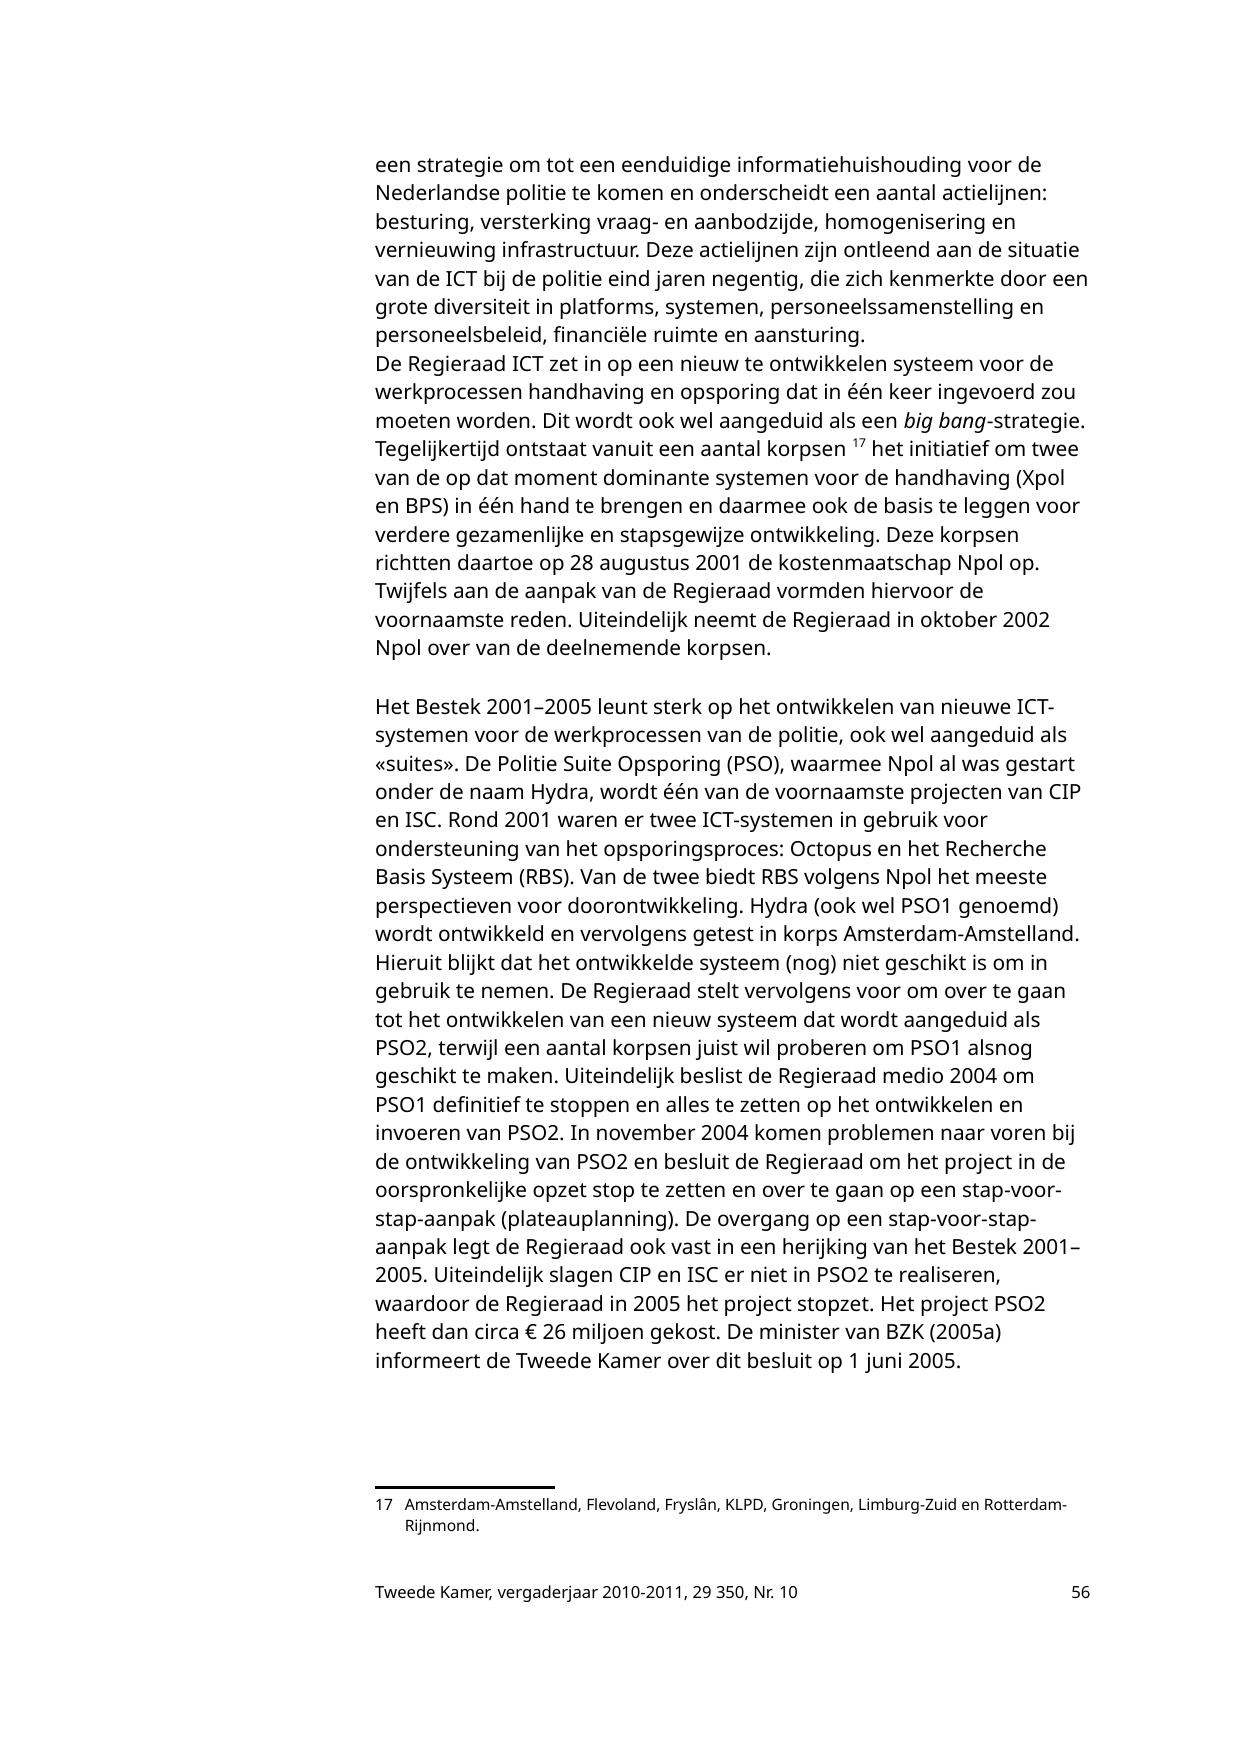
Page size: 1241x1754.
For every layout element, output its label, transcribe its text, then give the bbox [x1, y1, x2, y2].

text Amsterdam-Amstelland, Flevoland, Fryslân, KLPD, Groningen, Limburg-Zuid en Rotterdam-Rijnmond. [375, 1479, 1090, 1536]
text Het Bestek 2001–2005 leunt sterk op het ontwikkelen van nieuwe ICT-systemen voor de werkprocessen van de politie, ook wel aangeduid als «suites». De Politie Suite Opsporing (PSO), waarmee Npol al was gestart onder de naam Hydra, wordt één van de voornaamste projecten van CIP en ISC. Rond 2001 waren er twee ICT-systemen in gebruik voor ondersteuning van het opsporingsproces: Octopus en het Recherche Basis Systeem (RBS). Van de twee biedt RBS volgens Npol het meeste perspectieven voor doorontwikkeling. Hydra (ook wel PSO1 genoemd) wordt ontwikkeld en vervolgens getest in korps Amsterdam-Amstelland. Hieruit blijkt dat het ontwikkelde systeem (nog) niet geschikt is om in gebruik te nemen. De Regieraad stelt vervolgens voor om over te gaan tot het ontwikkelen van een nieuw systeem dat wordt aangeduid als PSO2, terwijl een aantal korpsen juist wil proberen om PSO1 alsnog geschikt te maken. Uiteindelijk beslist de Regieraad medio 2004 om PSO1 definitief te stoppen en alles te zetten op het ontwikkelen en invoeren van PSO2. In november 2004 komen problemen naar voren bij de ontwikkeling van PSO2 en besluit de Regieraad om het project in de oorspronkelijke opzet stop te zetten en over te gaan op een stap-voor-stap-aanpak (plateauplanning). De overgang op een stap-voor-stap-aanpak legt de Regieraad ook vast in een herijking van het Bestek 2001–2005. Uiteindelijk slagen CIP en ISC er niet in PSO2 te realiseren, waardoor de Regieraad in 2005 het project stopzet. Het project PSO2 heeft dan circa € 26 miljoen gekost. De minister van BZK (2005a) informeert de Tweede Kamer over dit besluit op 1 juni 2005. [375, 692, 1090, 1374]
text De Regieraad ICT zet in op een nieuw te ontwikkelen systeem voor de werkprocessen handhaving en opsporing dat in één keer ingevoerd zou moeten worden. Dit wordt ook wel aangeduid als een big bang-strategie. Tegelijkertijd ontstaat vanuit een aantal korpsen het initiatief om twee van de op dat moment dominante systemen voor de handhaving (Xpol en BPS) in één hand te brengen en daarmee ook de basis te leggen voor verdere gezamenlijke en stapsgewijze ontwikkeling. Deze korpsen richtten daartoe op 28 augustus 2001 de kostenmaatschap Npol op. Twijfels aan de aanpak van de Regieraad vormden hiervoor de voornaamste reden. Uiteindelijk neemt de Regieraad in oktober 2002 Npol over van de deelnemende korpsen. [375, 349, 1090, 662]
text een strategie om tot een eenduidige informatiehuishouding voor de Nederlandse politie te komen en onderscheidt een aantal actielijnen: besturing, versterking vraag- en aanbodzijde, homogenisering en vernieuwing infrastructuur. Deze actielijnen zijn ontleend aan de situatie van de ICT bij de politie eind jaren negentig, die zich kenmerkte door een grote diversiteit in platforms, systemen, personeelssamenstelling en personeelsbeleid, financiële ruimte en aansturing. [375, 150, 1090, 349]
